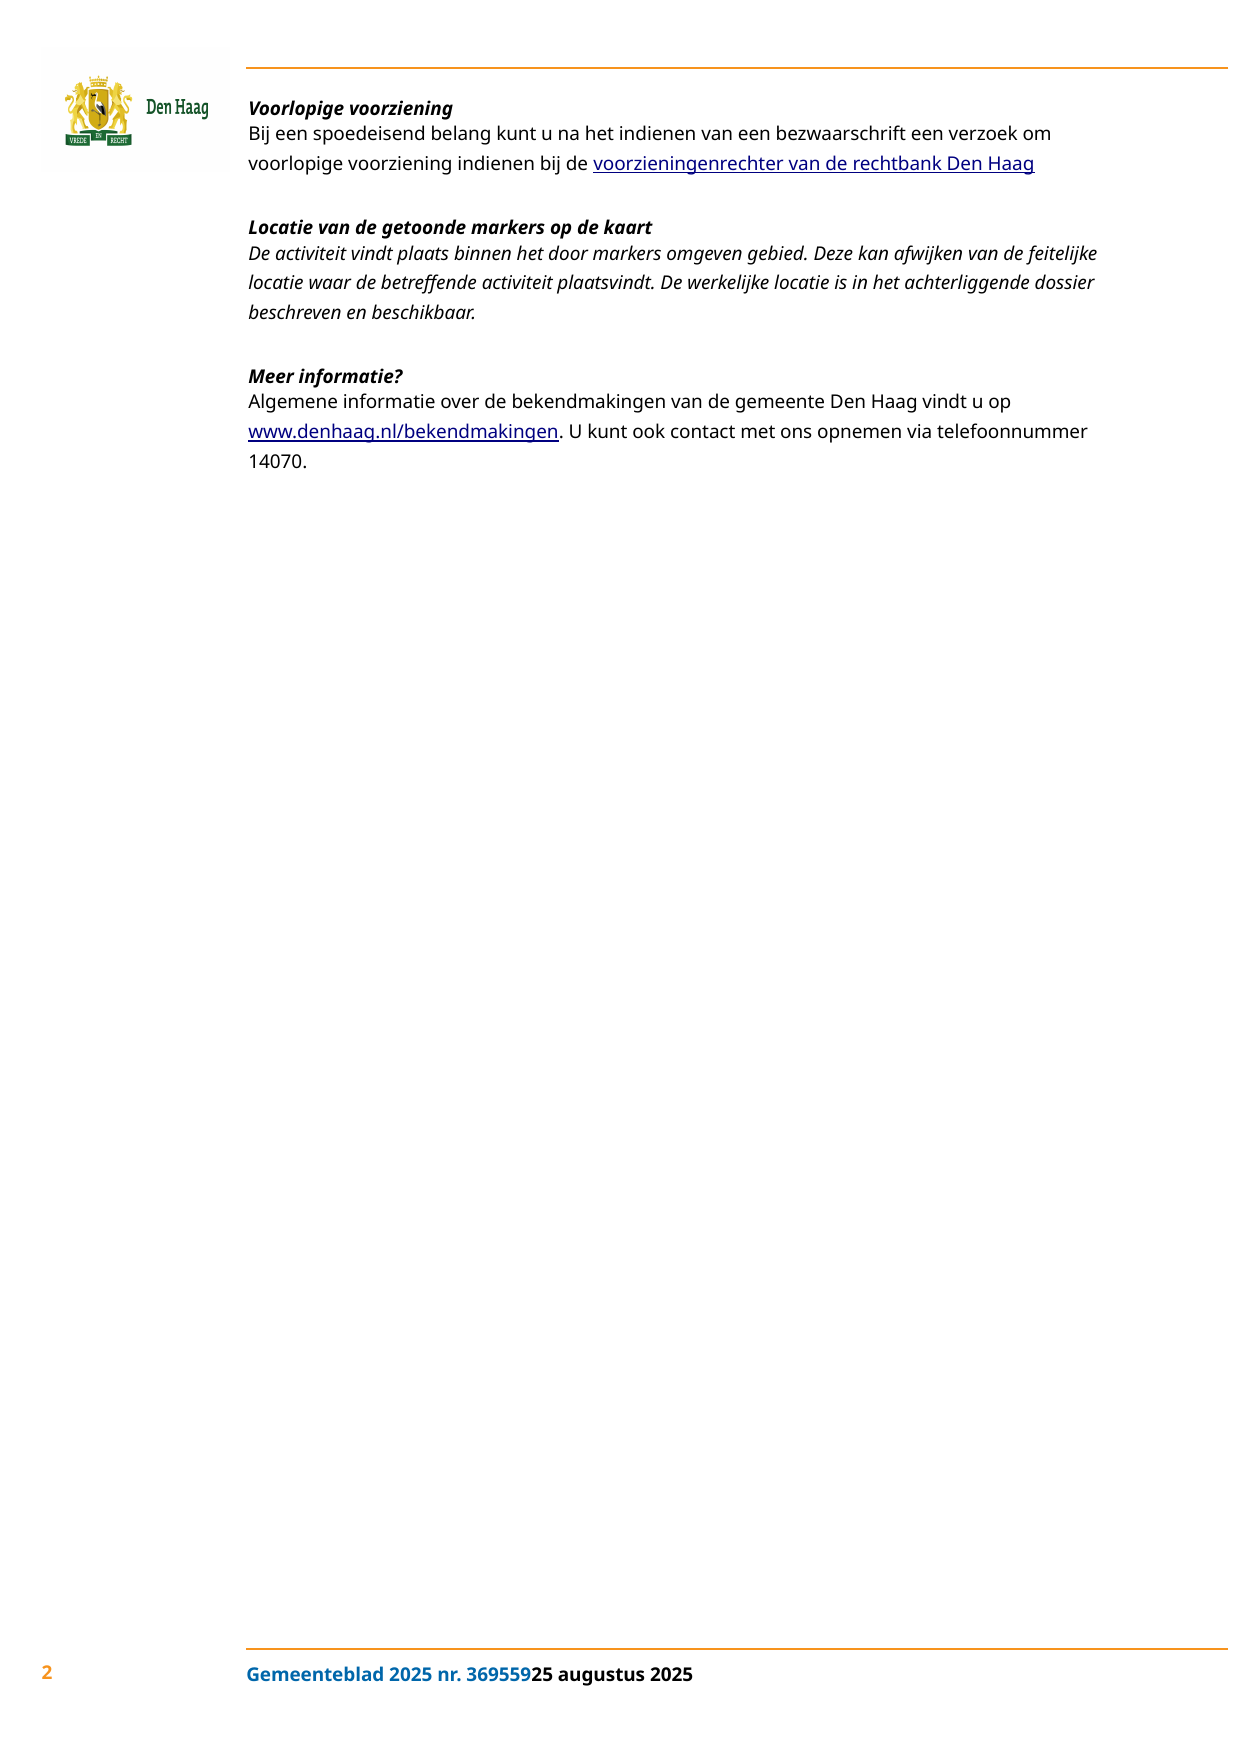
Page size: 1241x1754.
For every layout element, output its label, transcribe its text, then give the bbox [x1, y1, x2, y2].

text Bij een spoedeisend belang kunt u na het indienen van een bezwaarschrift een verzoek om voorlopige voorziening indienen bij de voorzieningenrechter van de rechtbank Den Haag [248, 121, 1152, 176]
text Meer informatie? [248, 363, 1152, 389]
picture [41, 47, 231, 172]
text Algemene informatie over de bekendmakingen van de gemeente Den Haag vindt u op www.denhaag.nl/bekendmakingen. U kunt ook contact met ons opnemen via telefoonnummer 14070. [248, 389, 1152, 473]
text Locatie van de getoonde markers op de kaart [248, 214, 1152, 240]
text De activiteit vindt plaats binnen het door markers omgeven gebied. Deze kan afwijken van de feitelijke locatie waar de betreffende activiteit plaatsvindt. De werkelijke locatie is in het achterliggende dossier beschreven en beschikbaar. [248, 240, 1152, 325]
text Voorlopige voorziening [248, 95, 1152, 121]
